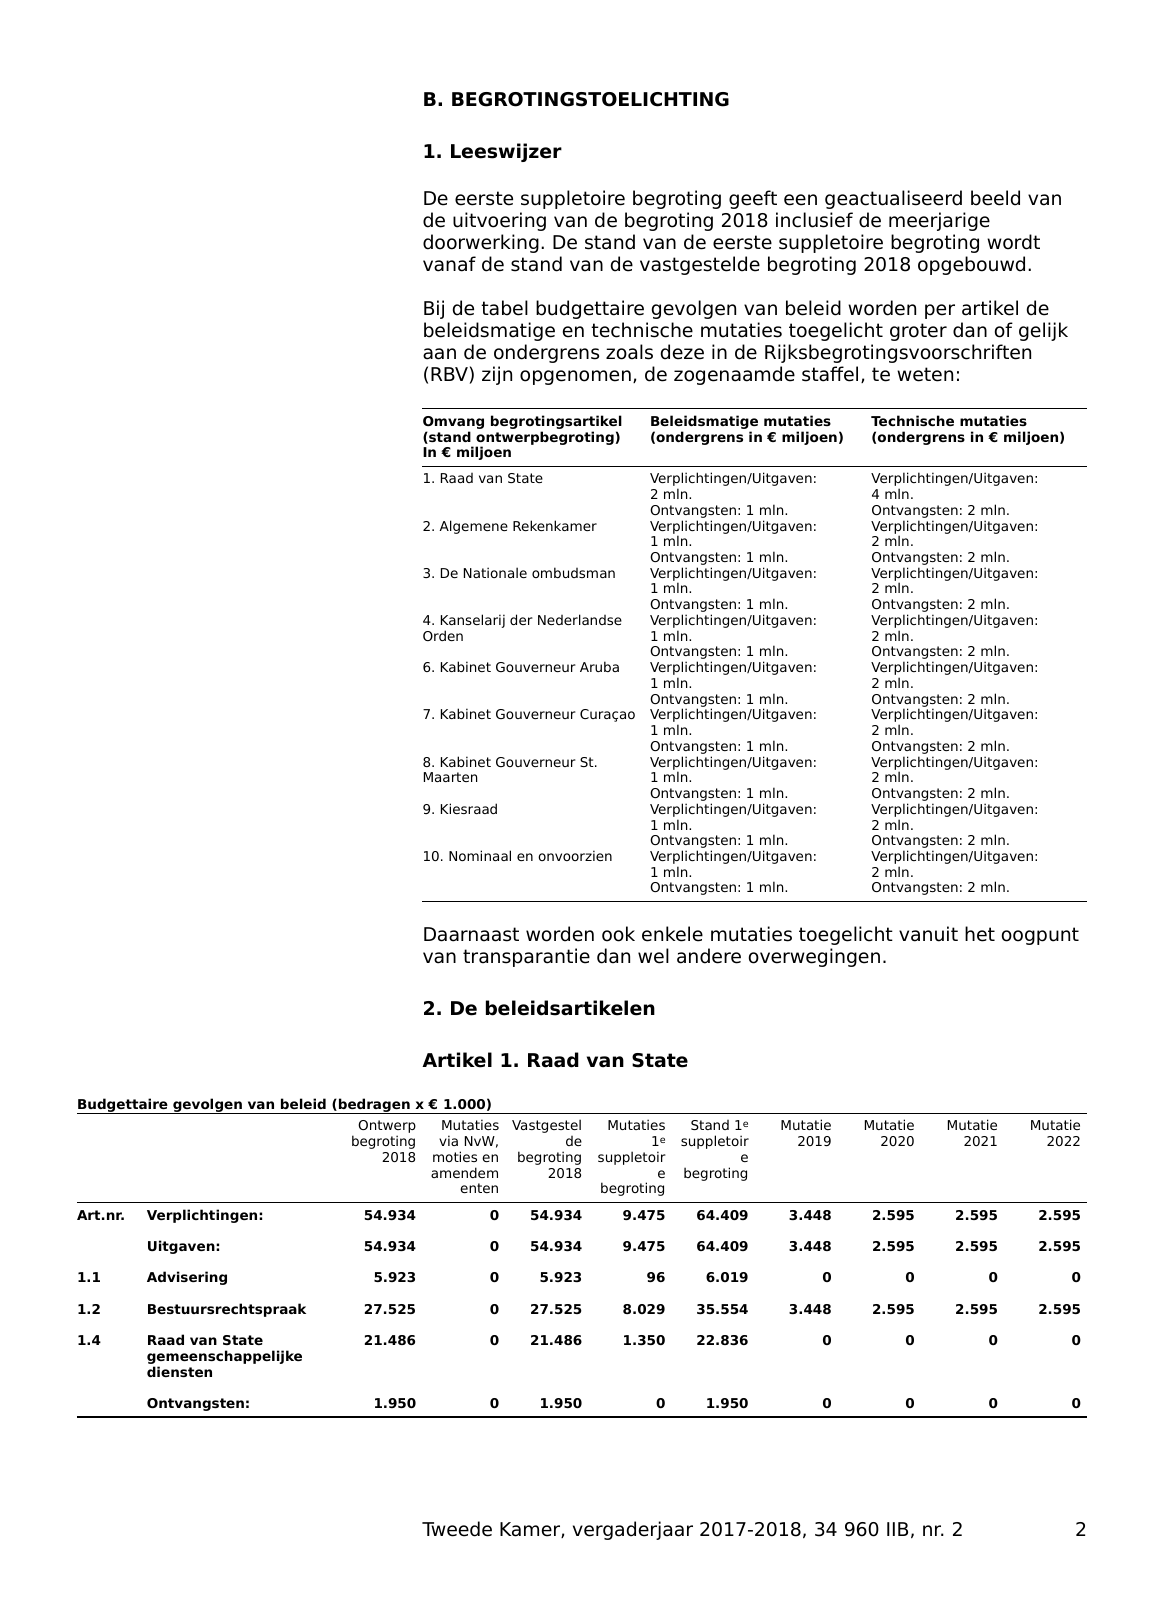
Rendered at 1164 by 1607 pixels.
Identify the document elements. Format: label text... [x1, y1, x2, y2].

table_cell 8. Kabinet Gouverneur St. Maarten [422, 754, 644, 802]
table_cell Verplichtingen/Uitgaven: 2 mln. Ontvangsten: 2 mln. [865, 660, 1087, 707]
table_cell [671, 1380, 754, 1396]
table_cell 1.950 [505, 1396, 588, 1416]
table_cell 27.525 [505, 1302, 588, 1317]
table_cell [588, 1380, 671, 1396]
table_cell [505, 1318, 588, 1333]
table_cell 2. Algemene Rekenkamer [422, 519, 644, 566]
table_cell 64.409 [671, 1239, 754, 1254]
table_cell [837, 1255, 920, 1270]
table_cell Verplichtingen/Uitgaven: 1 mln. Ontvangsten: 1 mln. [644, 849, 865, 901]
table_cell Mutatie 2021 [920, 1114, 1003, 1202]
table_cell 7. Kabinet Gouverneur Curaçao [422, 707, 644, 754]
table_cell 0 [837, 1333, 920, 1380]
table_cell [588, 1286, 671, 1302]
table_cell 3.448 [754, 1203, 837, 1223]
table_cell 22.836 [671, 1333, 754, 1380]
table_cell Ontvangsten: [141, 1396, 339, 1416]
table_cell 35.554 [671, 1302, 754, 1317]
table_cell [77, 1239, 141, 1254]
table_cell [837, 1380, 920, 1396]
subtitle Artikel 1. Raad van State [422, 1050, 1087, 1072]
table_cell 2.595 [837, 1203, 920, 1223]
table_cell [141, 1255, 339, 1270]
table_cell 2.595 [837, 1302, 920, 1317]
subtitle 2. De beleidsartikelen [422, 998, 1087, 1020]
table_cell [339, 1223, 422, 1239]
table_cell [1004, 1286, 1087, 1302]
table_cell [505, 1380, 588, 1396]
table_cell [141, 1318, 339, 1333]
table_cell [505, 1223, 588, 1239]
table_cell [754, 1255, 837, 1270]
table_cell Mutaties via NvW, moties en amendementen [422, 1114, 505, 1202]
table_cell 2.595 [1004, 1239, 1087, 1254]
table_cell Verplichtingen/Uitgaven: 2 mln. Ontvangsten: 2 mln. [865, 754, 1087, 802]
table_cell Verplichtingen/Uitgaven: 1 mln. Ontvangsten: 1 mln. [644, 802, 865, 849]
subtitle 1. Leeswijzer [422, 141, 1087, 163]
table_cell 21.486 [505, 1333, 588, 1380]
table_cell Verplichtingen/Uitgaven: 2 mln. Ontvangsten: 2 mln. [865, 707, 1087, 754]
table_cell [588, 1255, 671, 1270]
table_cell 10. Nominaal en onvoorzien [422, 849, 644, 901]
table_cell Vastgestelde begroting 2018 [505, 1114, 588, 1202]
table_cell 54.934 [505, 1203, 588, 1223]
table_cell [141, 1223, 339, 1239]
table_cell Verplichtingen/Uitgaven: 2 mln. Ontvangsten: 2 mln. [865, 613, 1087, 660]
text Daarnaast worden ook enkele mutaties toegelicht vanuit het oogpunt van transparantie dan wel andere overwegingen. [422, 924, 1087, 968]
table_cell Advisering [141, 1270, 339, 1286]
table_cell 8.029 [588, 1302, 671, 1317]
table_cell Verplichtingen/Uitgaven: 1 mln. Ontvangsten: 1 mln. [644, 519, 865, 566]
table_cell 54.934 [339, 1203, 422, 1223]
table_cell [77, 1380, 141, 1396]
table_cell [920, 1380, 1003, 1396]
table_cell 1.950 [339, 1396, 422, 1416]
table_cell 1.950 [671, 1396, 754, 1416]
table_header Omvang begrotingsartikel (stand ontwerpbegroting) In € miljoen [422, 409, 644, 466]
table_cell Verplichtingen: [141, 1203, 339, 1223]
table_cell 0 [422, 1270, 505, 1286]
table_cell [339, 1286, 422, 1302]
table_cell 5.923 [339, 1270, 422, 1286]
table_cell Verplichtingen/Uitgaven: 2 mln. Ontvangsten: 2 mln. [865, 849, 1087, 901]
table_cell Verplichtingen/Uitgaven: 1 mln. Ontvangsten: 1 mln. [644, 566, 865, 613]
table_cell Verplichtingen/Uitgaven: 1 mln. Ontvangsten: 1 mln. [644, 613, 865, 660]
table_cell [141, 1114, 339, 1202]
table_cell 0 [1004, 1396, 1087, 1416]
table_cell Verplichtingen/Uitgaven: 2 mln. Ontvangsten: 1 mln. [644, 467, 865, 518]
table_cell [422, 1380, 505, 1396]
table_cell [754, 1286, 837, 1302]
table_cell [588, 1223, 671, 1239]
table_cell [339, 1380, 422, 1396]
table_cell 64.409 [671, 1203, 754, 1223]
table_header Technische mutaties (ondergrens in € miljoen) [865, 409, 1087, 466]
table_cell [754, 1380, 837, 1396]
table_cell 0 [422, 1396, 505, 1416]
table_cell [837, 1223, 920, 1239]
table_cell 54.934 [339, 1239, 422, 1254]
table_cell [339, 1318, 422, 1333]
table_cell 27.525 [339, 1302, 422, 1317]
table_cell [1004, 1318, 1087, 1333]
table_cell 0 [422, 1239, 505, 1254]
table_cell Verplichtingen/Uitgaven: 2 mln. Ontvangsten: 2 mln. [865, 519, 1087, 566]
table_cell [671, 1223, 754, 1239]
table_cell Mutaties 1e suppletoire begroting [588, 1114, 671, 1202]
table_cell [837, 1286, 920, 1302]
table_cell Verplichtingen/Uitgaven: 2 mln. Ontvangsten: 2 mln. [865, 566, 1087, 613]
table_cell 0 [422, 1333, 505, 1380]
text De eerste suppletoire begroting geeft een geactualiseerd beeld van de uitvoering van de begroting 2018 inclusief de meerjarige doorwerking. De stand van de eerste suppletoire begroting wordt vanaf de stand van de vastgestelde begroting 2018 opgebouwd. [422, 188, 1087, 276]
table_cell 0 [920, 1396, 1003, 1416]
table_cell Verplichtingen/Uitgaven: 2 mln. Ontvangsten: 2 mln. [865, 802, 1087, 849]
table_cell [141, 1380, 339, 1396]
table_cell [754, 1223, 837, 1239]
table_cell Uitgaven: [141, 1239, 339, 1254]
table_cell [671, 1255, 754, 1270]
table_cell [920, 1286, 1003, 1302]
table_cell 0 [1004, 1333, 1087, 1380]
table_cell 2.595 [920, 1239, 1003, 1254]
table_cell 1.2 [77, 1302, 141, 1317]
table_cell 0 [754, 1396, 837, 1416]
table_cell [77, 1396, 141, 1416]
table_cell 2.595 [1004, 1302, 1087, 1317]
table_cell 0 [588, 1396, 671, 1416]
table_cell [671, 1318, 754, 1333]
table_cell 3.448 [754, 1239, 837, 1254]
table_cell [422, 1286, 505, 1302]
table_cell [77, 1318, 141, 1333]
table_cell 2.595 [920, 1203, 1003, 1223]
table_cell 0 [920, 1333, 1003, 1380]
table_cell Raad van State gemeenschappelijke diensten [141, 1333, 339, 1380]
table_cell 6.019 [671, 1270, 754, 1286]
table_cell 2.595 [1004, 1203, 1087, 1223]
table_cell [339, 1255, 422, 1270]
table_cell 4. Kanselarij der Nederlandse Orden [422, 613, 644, 660]
table_cell Verplichtingen/Uitgaven: 1 mln. Ontvangsten: 1 mln. [644, 707, 865, 754]
table_cell Mutatie 2019 [754, 1114, 837, 1202]
table_cell [77, 1286, 141, 1302]
table_cell 5.923 [505, 1270, 588, 1286]
table_cell 3.448 [754, 1302, 837, 1317]
table_cell [422, 1223, 505, 1239]
table_cell Verplichtingen/Uitgaven: 1 mln. Ontvangsten: 1 mln. [644, 754, 865, 802]
table_cell 0 [754, 1333, 837, 1380]
table_cell 0 [1004, 1270, 1087, 1286]
table_cell Verplichtingen/Uitgaven: 4 mln. Ontvangsten: 2 mln. [865, 467, 1087, 518]
table_cell [920, 1318, 1003, 1333]
table_cell [422, 1255, 505, 1270]
table_cell [505, 1255, 588, 1270]
table_cell 54.934 [505, 1239, 588, 1254]
subtitle B. BEGROTINGSTOELICHTING [422, 89, 1087, 111]
table_cell 1.350 [588, 1333, 671, 1380]
table_cell 9.475 [588, 1203, 671, 1223]
table_cell Stand 1e suppletoire begroting [671, 1114, 754, 1202]
table_cell [671, 1286, 754, 1302]
table_cell [1004, 1223, 1087, 1239]
table_cell 9. Kiesraad [422, 802, 644, 849]
table_cell Art.nr. [77, 1203, 141, 1223]
table_cell Ontwerp begroting 2018 [339, 1114, 422, 1202]
table_cell 2.595 [920, 1302, 1003, 1317]
table_cell Mutatie 2020 [837, 1114, 920, 1202]
table_cell 0 [422, 1302, 505, 1317]
table_cell [77, 1114, 141, 1202]
table_cell Mutatie 2022 [1004, 1114, 1087, 1202]
table_cell [141, 1286, 339, 1302]
table_header Beleidsmatige mutaties (ondergrens in € miljoen) [644, 409, 865, 466]
table_cell 1.1 [77, 1270, 141, 1286]
table_cell 6. Kabinet Gouverneur Aruba [422, 660, 644, 707]
table_cell [1004, 1255, 1087, 1270]
table_cell [588, 1318, 671, 1333]
table_cell [837, 1318, 920, 1333]
table_cell 96 [588, 1270, 671, 1286]
table_cell 0 [754, 1270, 837, 1286]
table_cell 9.475 [588, 1239, 671, 1254]
table_cell 0 [920, 1270, 1003, 1286]
table_cell [920, 1223, 1003, 1239]
table_cell [77, 1223, 141, 1239]
text Bij de tabel budgettaire gevolgen van beleid worden per artikel de beleidsmatige en technische mutaties toegelicht groter dan of gelijk aan de ondergrens zoals deze in de Rijksbegrotingsvoorschriften (RBV) zijn opgenomen, de zogenaamde staffel, te weten: [422, 298, 1087, 386]
table_cell 0 [837, 1270, 920, 1286]
table_cell 21.486 [339, 1333, 422, 1380]
table_cell 1.4 [77, 1333, 141, 1380]
table_cell [920, 1255, 1003, 1270]
table_header Budgettaire gevolgen van beleid (bedragen x € 1.000) [77, 1097, 1087, 1112]
table_cell 1. Raad van State [422, 467, 644, 518]
table_cell [77, 1255, 141, 1270]
table_cell 0 [422, 1203, 505, 1223]
table_cell [422, 1318, 505, 1333]
table_cell [1004, 1380, 1087, 1396]
table_cell 0 [837, 1396, 920, 1416]
table_cell [754, 1318, 837, 1333]
table_cell [505, 1286, 588, 1302]
table_cell Verplichtingen/Uitgaven: 1 mln. Ontvangsten: 1 mln. [644, 660, 865, 707]
table_cell 3. De Nationale ombudsman [422, 566, 644, 613]
table_cell 2.595 [837, 1239, 920, 1254]
table_cell Bestuursrechtspraak [141, 1302, 339, 1317]
